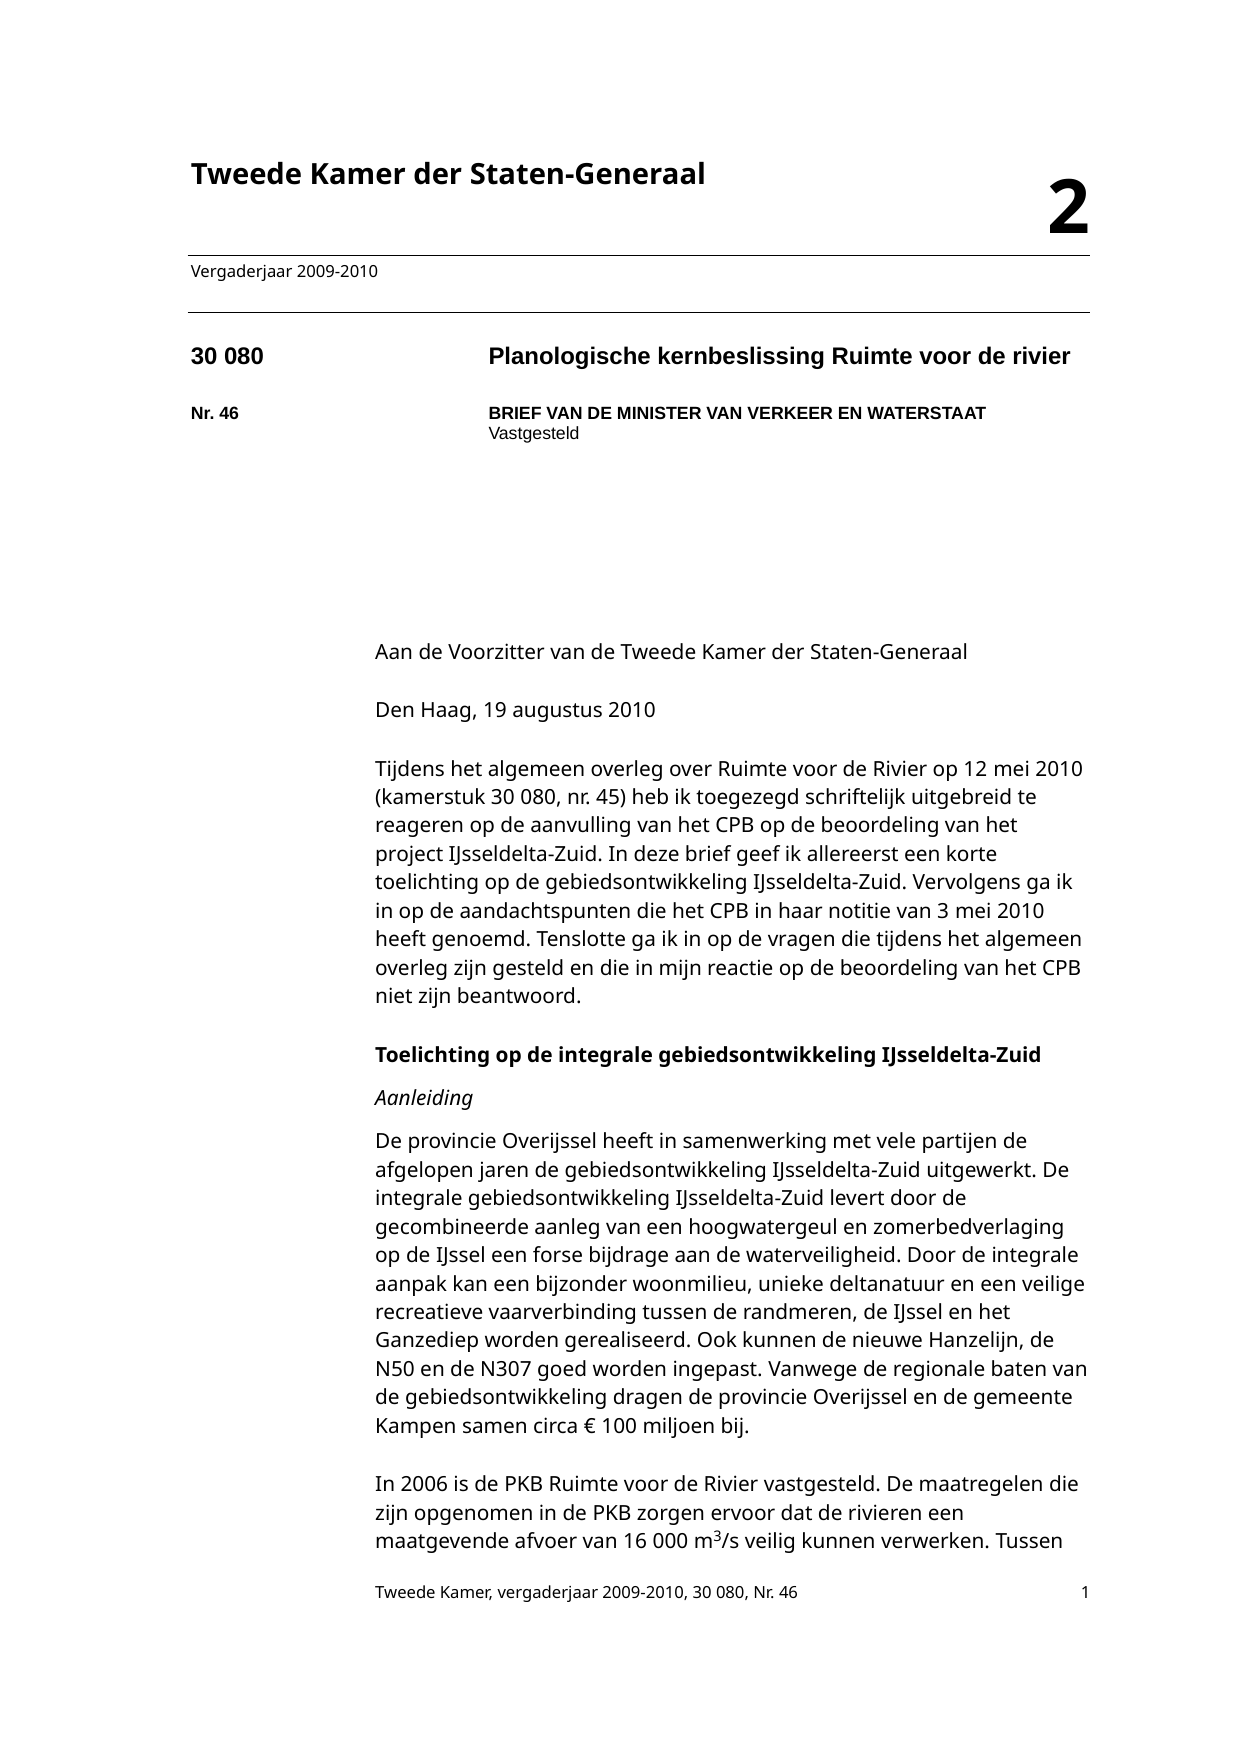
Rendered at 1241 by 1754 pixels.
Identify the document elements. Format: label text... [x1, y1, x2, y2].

text Tijdens het algemeen overleg over Ruimte voor de Rivier op 12 mei 2010 (kamerstuk 30 080, nr. 45) heb ik toegezegd schriftelijk uitgebreid te reageren op de aanvulling van het CPB op de beoordeling van het project IJsseldelta-Zuid. In deze brief geef ik allereerst een korte toelichting op de gebiedsontwikkeling IJsseldelta-Zuid. Vervolgens ga ik in op de aandachtspunten die het CPB in haar notitie van 3 mei 2010 heeft genoemd. Tenslotte ga ik in op de vragen die tijdens het algemeen overleg zijn gesteld en die in mijn reactie op de beoordeling van het CPB niet zijn beantwoord. [375, 754, 1090, 1010]
text Aanleiding [375, 1083, 1090, 1112]
table_cell 30 080 [188, 339, 485, 399]
table_cell [188, 313, 485, 339]
table_cell [485, 313, 1090, 339]
table_cell BRIEF VAN DE MINISTER VAN VERKEER EN WATERSTAAT Vastgesteld [485, 399, 1090, 518]
table_cell Nr. 46 [188, 399, 485, 518]
table_header 2 [910, 150, 1090, 255]
table_cell Planologische kernbeslissing Ruimte voor de rivier [485, 339, 1090, 399]
table_cell [485, 256, 1090, 312]
text De provincie Overijssel heeft in samenwerking met vele partijen de afgelopen jaren de gebiedsontwikkeling IJsseldelta-Zuid uitgewerkt. De integrale gebiedsontwikkeling IJsseldelta-Zuid levert door de gecombineerde aanleg van een hoogwatergeul en zomerbedverlaging op de IJssel een forse bijdrage aan de waterveiligheid. Door de integrale aanpak kan een bijzonder woonmilieu, unieke deltanatuur en een veilige recreatieve vaarverbinding tussen de randmeren, de IJssel en het Ganzediep worden gerealiseerd. Ook kunnen de nieuwe Hanzelijn, de N50 en de N307 goed worden ingepast. Vanwege de regionale baten van de gebiedsontwikkeling dragen de provincie Overijssel en de gemeente Kampen samen circa € 100 miljoen bij. [375, 1127, 1090, 1439]
text Aan de Voorzitter van de Tweede Kamer der Staten-Generaal [375, 637, 1090, 665]
text Toelichting op de integrale gebiedsontwikkeling IJsseldelta-Zuid [375, 1040, 1090, 1068]
text In 2006 is de PKB Ruimte voor de Rivier vastgesteld. De maatregelen die zijn opgenomen in de PKB zorgen ervoor dat de rivieren een maatgevende afvoer van 16 000 m3/s veilig kunnen verwerken. Tussen [375, 1469, 1090, 1555]
text Den Haag, 19 augustus 2010 [375, 695, 1090, 724]
table_header Tweede Kamer der Staten-Generaal [188, 150, 909, 255]
table_cell Vergaderjaar 2009-2010 [188, 256, 485, 312]
